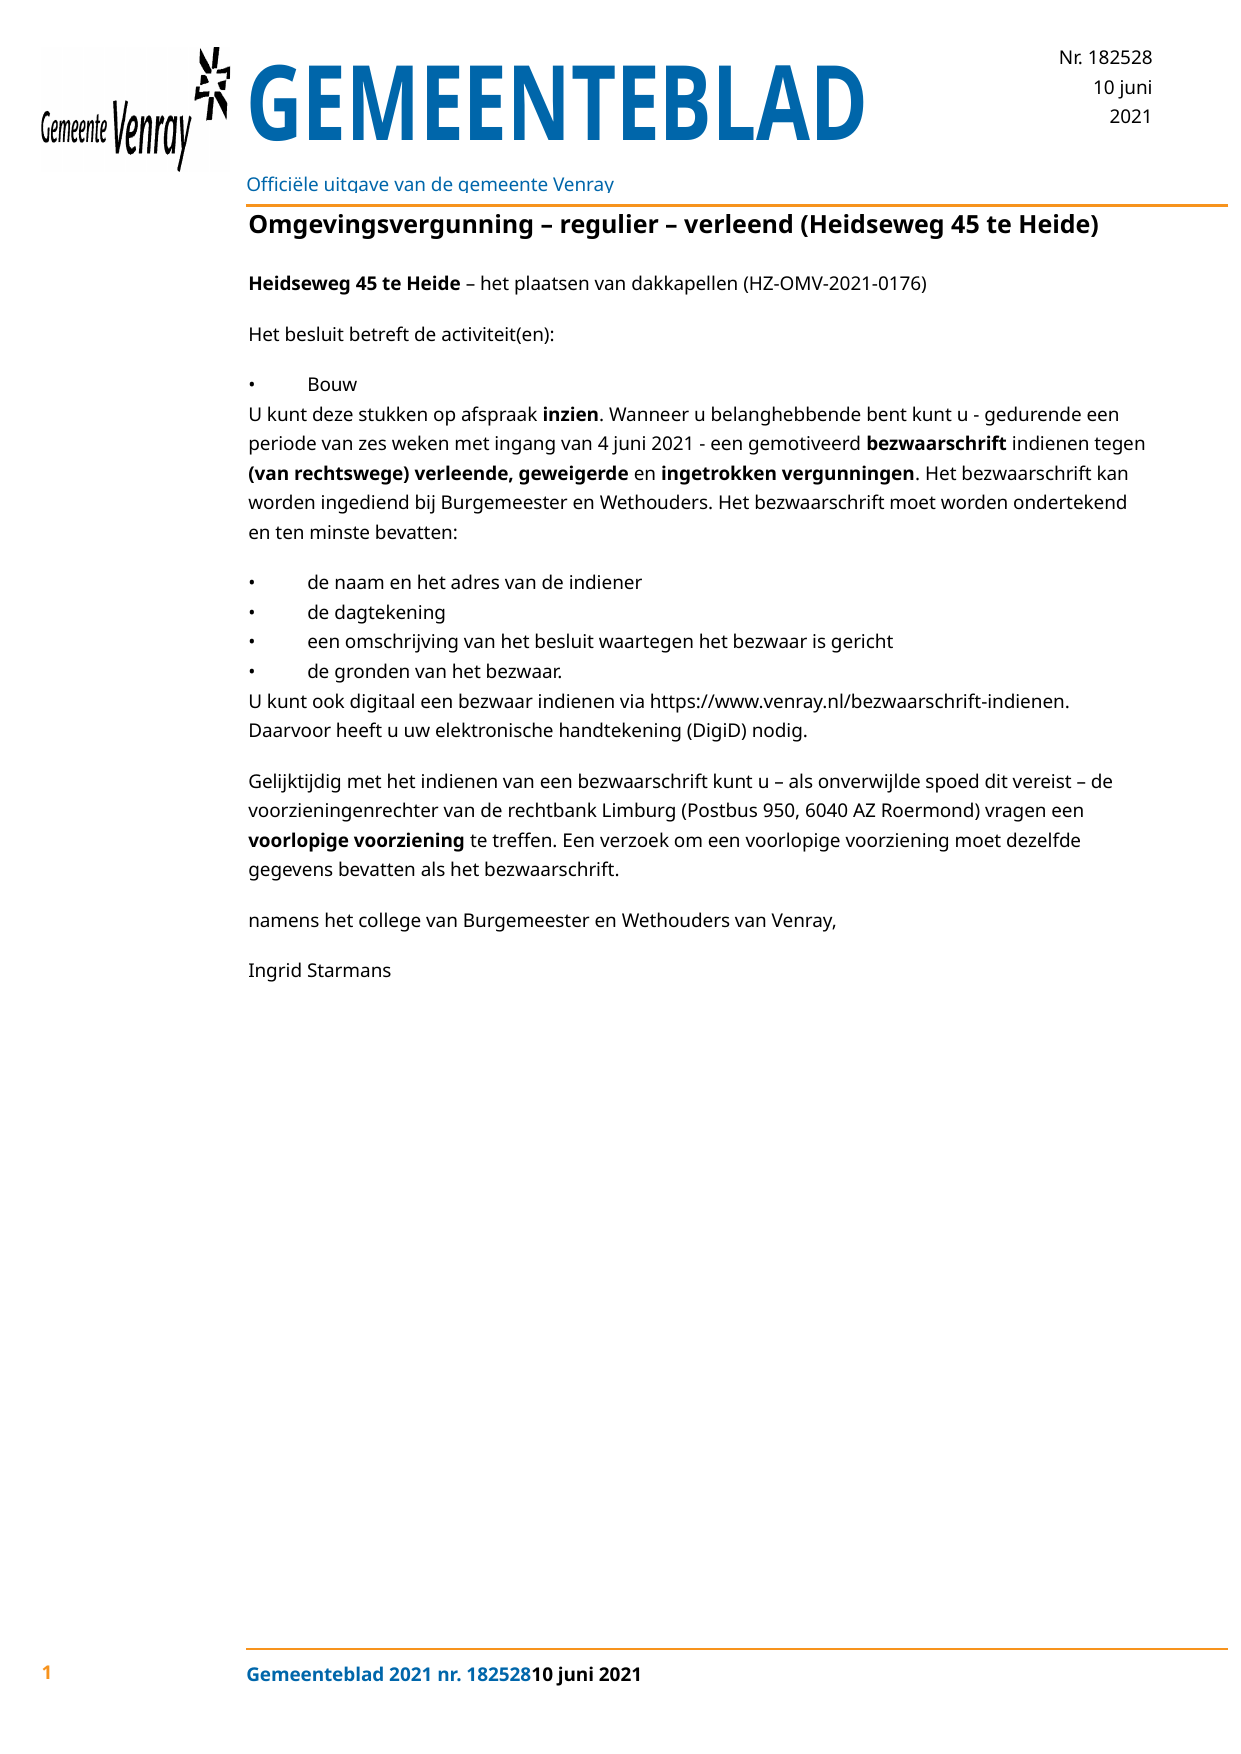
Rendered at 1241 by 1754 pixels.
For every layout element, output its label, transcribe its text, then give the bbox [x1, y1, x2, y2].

text U kunt deze stukken op afspraak inzien. Wanneer u belanghebbende bent kunt u - gedurende een periode van zes weken met ingang van 4 juni 2021 - een gemotiveerd bezwaarschrift indienen tegen (van rechtswege) verleende, geweigerde en ingetrokken vergunningen. Het bezwaarschrift kan worden ingediend bij Burgemeester en Wethouders. Het bezwaarschrift moet worden ondertekend en ten minste bevatten: [248, 401, 1152, 545]
list een omschrijving van het besluit waartegen het bezwaar is gericht [248, 629, 1152, 654]
text Heidseweg 45 te Heide – het plaatsen van dakkapellen (HZ-OMV-2021-0176) [248, 270, 1152, 296]
list Bouw [248, 371, 1152, 397]
text U kunt ook digitaal een bezwaar indienen via https://www.venray.nl/bezwaarschrift-indienen. Daarvoor heeft u uw elektronische handtekening (DigiD) nodig. [248, 688, 1152, 743]
text Omgevingsvergunning – regulier – verleend (Heidseweg 45 te Heide) [248, 207, 1152, 241]
picture [41, 47, 231, 172]
text Gelijktijdig met het indienen van een bezwaarschrift kunt u – als onverwijlde spoed dit vereist – de voorzieningenrechter van de rechtbank Limburg (Postbus 950, 6040 AZ Roermond) vragen een voorlopige voorziening te treffen. Een verzoek om een voorlopige voorziening moet dezelfde gegevens bevatten als het bezwaarschrift. [248, 768, 1152, 882]
text namens het college van Burgemeester en Wethouders van Venray, [248, 907, 1152, 933]
list de dagtekening [248, 599, 1152, 625]
list de naam en het adres van de indiener [248, 569, 1152, 595]
text Het besluit betreft de activiteit(en): [248, 321, 1152, 346]
list de gronden van het bezwaar. [248, 658, 1152, 684]
text Ingrid Starmans [248, 957, 1152, 983]
